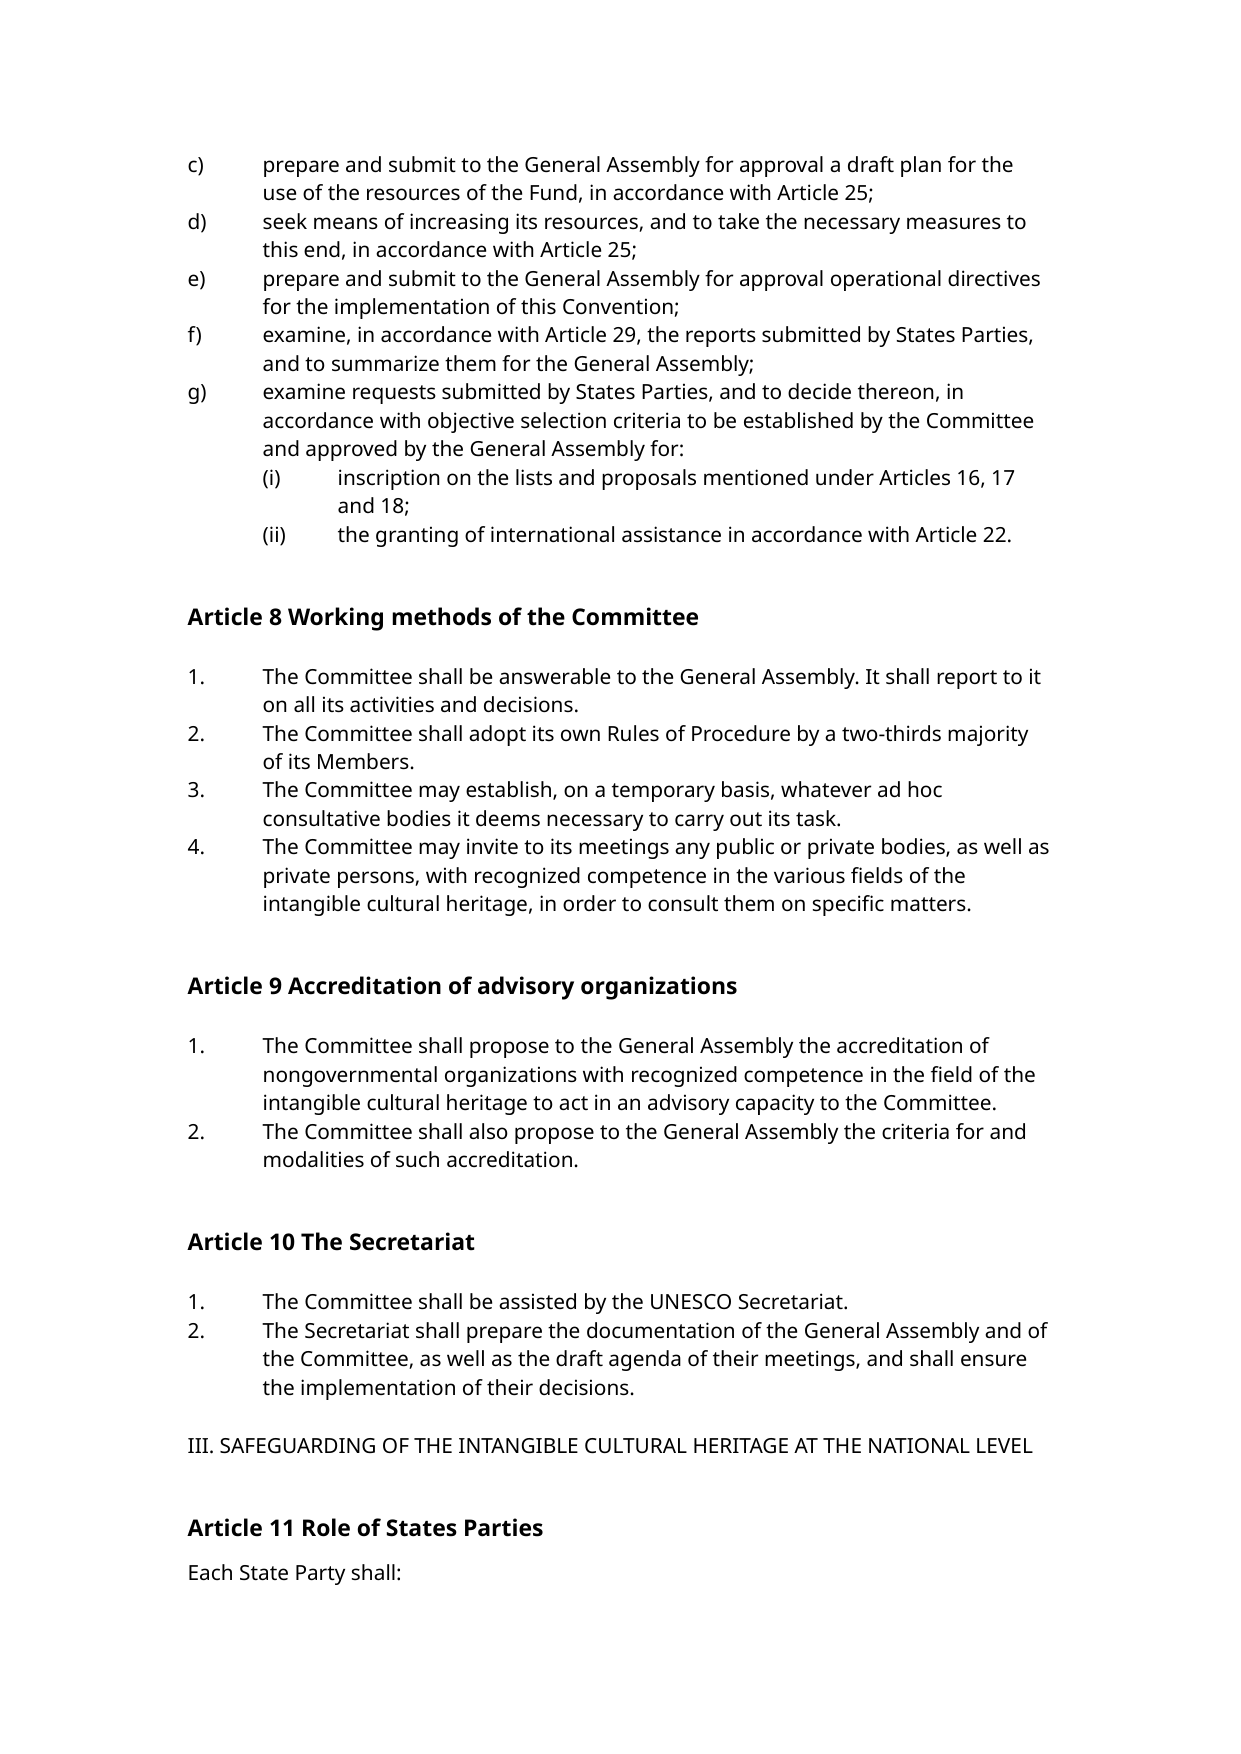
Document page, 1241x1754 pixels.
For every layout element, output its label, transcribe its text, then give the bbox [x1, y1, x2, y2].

list The Committee may establish, on a temporary basis, whatever ad hoc consultative bodies it deems necessary to carry out its task. [187, 776, 1053, 832]
subtitle Article 11 Role of States Parties [187, 1512, 1053, 1543]
list The Committee shall be assisted by the UNESCO Secretariat. [187, 1287, 1053, 1316]
list examine requests submitted by States Parties, and to decide thereon, in accordance with objective selection criteria to be established by the Committee and approved by the General Assembly for: [187, 377, 1053, 463]
subtitle Article 8 Working methods of the Committee [187, 601, 1053, 632]
list The Committee shall propose to the General Assembly the accreditation of nongovernmental organizations with recognized competence in the field of the intangible cultural heritage to act in an advisory capacity to the Committee. [187, 1032, 1053, 1117]
list The Committee shall adopt its own Rules of Procedure by a two-thirds majority of its Members. [187, 719, 1053, 776]
subtitle III. SAFEGUARDING OF THE INTANGIBLE CULTURAL HERITAGE AT THE NATIONAL LEVEL [187, 1431, 1053, 1460]
text Each State Party shall: [187, 1558, 1053, 1587]
list inscription on the lists and proposals mentioned under Articles 16, 17 and 18; [262, 463, 1053, 520]
list The Committee shall be answerable to the General Assembly. It shall report to it on all its activities and decisions. [187, 662, 1053, 719]
subtitle Article 10 The Secretariat [187, 1226, 1053, 1257]
list the granting of international assistance in accordance with Article 22. [262, 520, 1053, 548]
list prepare and submit to the General Assembly for approval operational directives for the implementation of this Convention; [187, 264, 1053, 321]
subtitle Article 9 Accreditation of advisory organizations [187, 970, 1053, 1002]
list The Committee may invite to its meetings any public or private bodies, as well as private persons, with recognized competence in the various fields of the intangible cultural heritage, in order to consult them on specific matters. [187, 832, 1053, 918]
list The Committee shall also propose to the General Assembly the criteria for and modalities of such accreditation. [187, 1117, 1053, 1174]
list examine, in accordance with Article 29, the reports submitted by States Parties, and to summarize them for the General Assembly; [187, 321, 1053, 377]
list seek means of increasing its resources, and to take the necessary measures to this end, in accordance with Article 25; [187, 207, 1053, 264]
list The Secretariat shall prepare the documentation of the General Assembly and of the Committee, as well as the draft agenda of their meetings, and shall ensure the implementation of their decisions. [187, 1316, 1053, 1401]
list prepare and submit to the General Assembly for approval a draft plan for the use of the resources of the Fund, in accordance with Article 25; [187, 150, 1053, 207]
